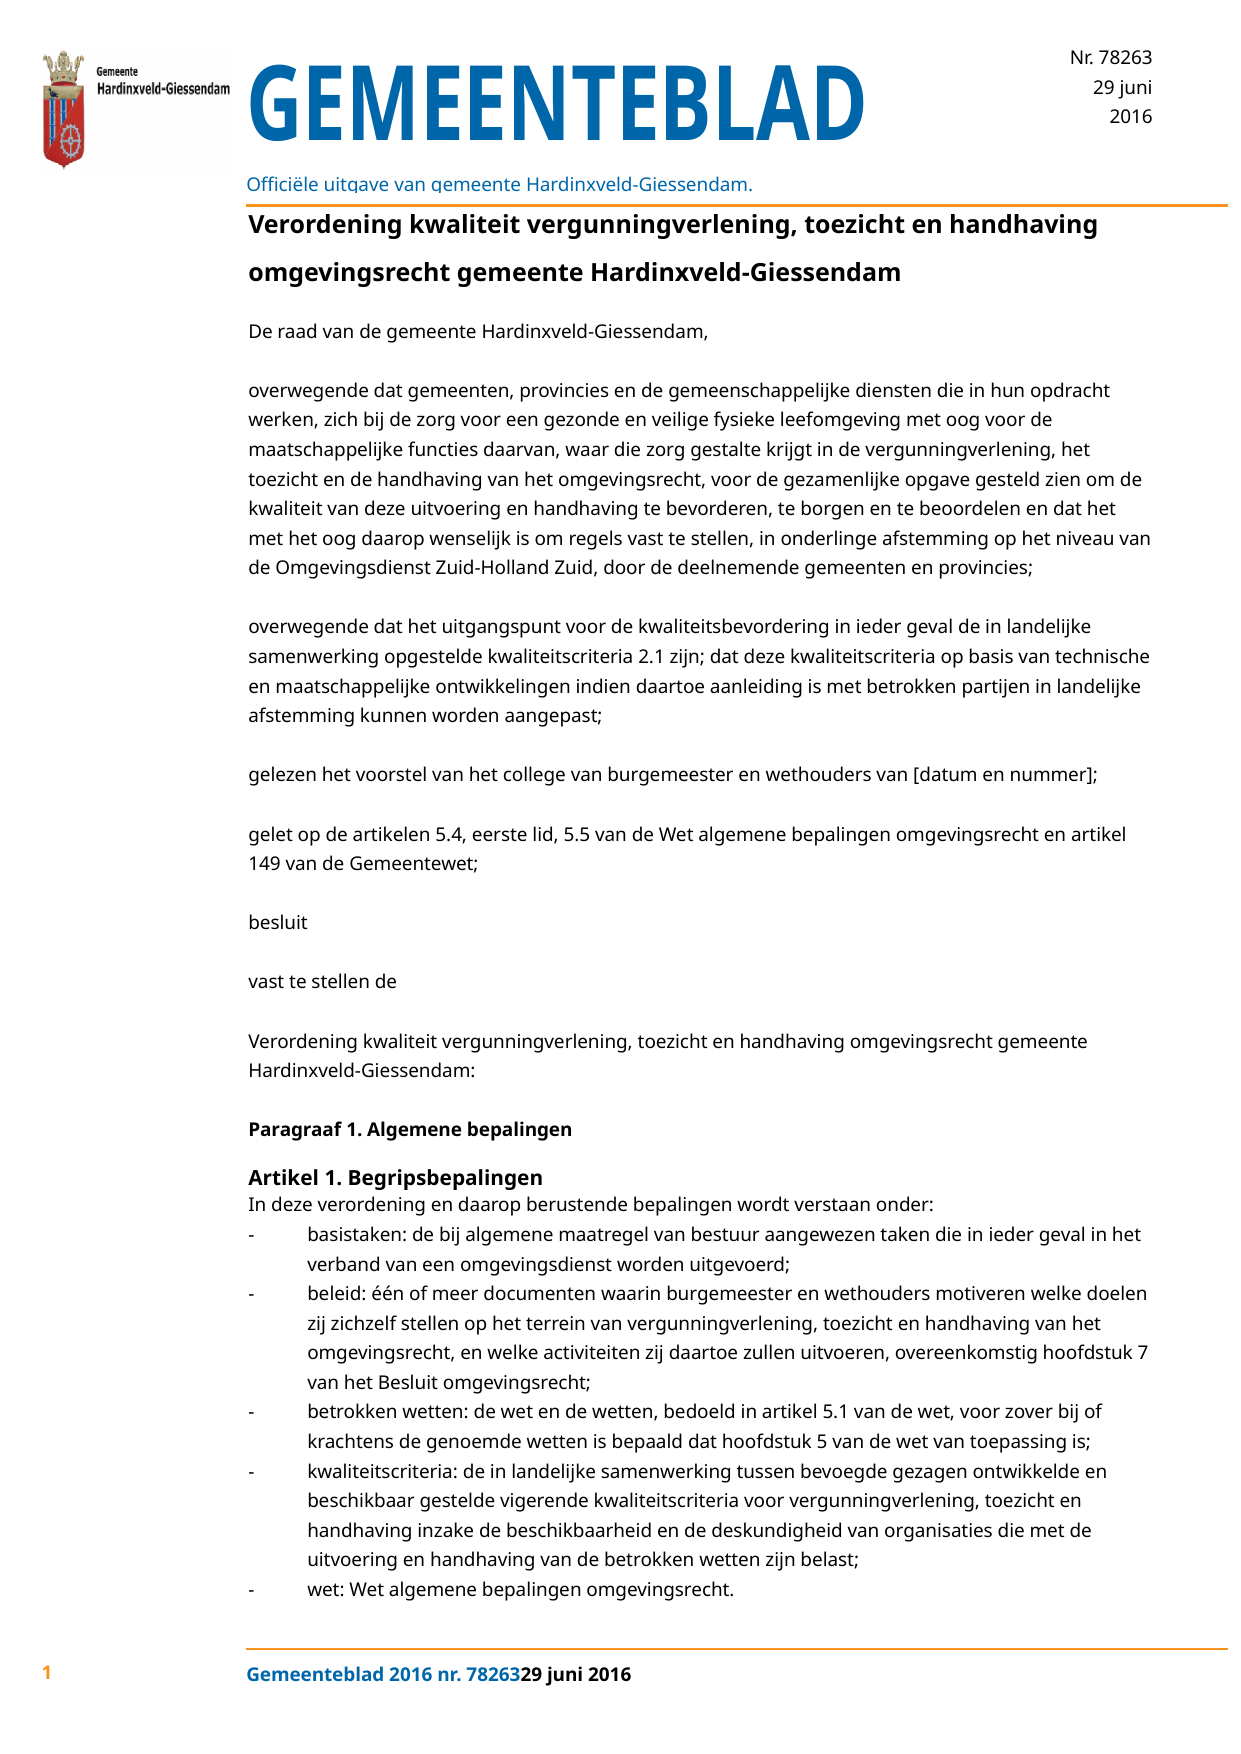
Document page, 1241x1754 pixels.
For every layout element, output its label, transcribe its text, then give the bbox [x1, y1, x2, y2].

list kwaliteitscriteria: de in landelijke samenwerking tussen bevoegde gezagen ontwikkelde en beschikbaar gestelde vigerende kwaliteitscriteria voor vergunningverlening, toezicht en handhaving inzake de beschikbaarheid en de deskundigheid van organisaties die met de uitvoering en handhaving van de betrokken wetten zijn belast; [248, 1458, 1152, 1572]
text vast te stellen de [248, 969, 1152, 994]
list betrokken wetten: de wet en de wetten, bedoeld in artikel 5.1 van de wet, voor zover bij of krachtens de genoemde wetten is bepaald dat hoofdstuk 5 van de wet van toepassing is; [248, 1399, 1152, 1454]
text gelezen het voorstel van het college van burgemeester en wethouders van [datum en nummer]; [248, 762, 1152, 787]
text In deze verordening en daarop berustende bepalingen wordt verstaan onder: [248, 1192, 1152, 1217]
text overwegende dat het uitgangspunt voor de kwaliteitsbevordering in ieder geval de in landelijke samenwerking opgestelde kwaliteitscriteria 2.1 zijn; dat deze kwaliteitscriteria op basis van technische en maatschappelijke ontwikkelingen indien daartoe aanleiding is met betrokken partijen in landelijke afstemming kunnen worden aangepast; [248, 614, 1152, 728]
text Verordening kwaliteit vergunningverlening, toezicht en handhaving omgevingsrecht gemeente Hardinxveld-Giessendam: [248, 1028, 1152, 1083]
text gelet op de artikelen 5.4, eerste lid, 5.5 van de Wet algemene bepalingen omgevingsrecht en artikel 149 van de Gemeentewet; [248, 821, 1152, 876]
text Artikel 1. Begripsbepalingen [248, 1163, 1152, 1192]
text Paragraaf 1. Algemene bepalingen [248, 1117, 1152, 1142]
text besluit [248, 909, 1152, 935]
text overwegende dat gemeenten, provincies en de gemeenschappelijke diensten die in hun opdracht werken, zich bij de zorg voor een gezonde en veilige fysieke leefomgeving met oog voor de maatschappelijke functies daarvan, waar die zorg gestalte krijgt in de vergunningverlening, het toezicht en de handhaving van het omgevingsrecht, voor de gezamenlijke opgave gesteld zien om de kwaliteit van deze uitvoering en handhaving te bevorderen, te borgen en te beoordelen en dat het met het oog daarop wenselijk is om regels vast te stellen, in onderlinge afstemming op het niveau van de Omgevingsdienst Zuid-Holland Zuid, door de deelnemende gemeenten en provincies; [248, 377, 1152, 580]
picture [41, 47, 231, 172]
list wet: Wet algemene bepalingen omgevingsrecht. [248, 1576, 1152, 1602]
list beleid: één of meer documenten waarin burgemeester en wethouders motiveren welke doelen zij zichzelf stellen op het terrein van vergunningverlening, toezicht en handhaving van het omgevingsrecht, en welke activiteiten zij daartoe zullen uitvoeren, overeenkomstig hoofdstuk 7 van het Besluit omgevingsrecht; [248, 1280, 1152, 1395]
text De raad van de gemeente Hardinxveld-Giessendam, [248, 318, 1152, 344]
list basistaken: de bij algemene maatregel van bestuur aangewezen taken die in ieder geval in het verband van een omgevingsdienst worden uitgevoerd; [248, 1221, 1152, 1277]
text Verordening kwaliteit vergunningverlening, toezicht en handhaving omgevingsrecht gemeente Hardinxveld-Giessendam [248, 207, 1152, 288]
